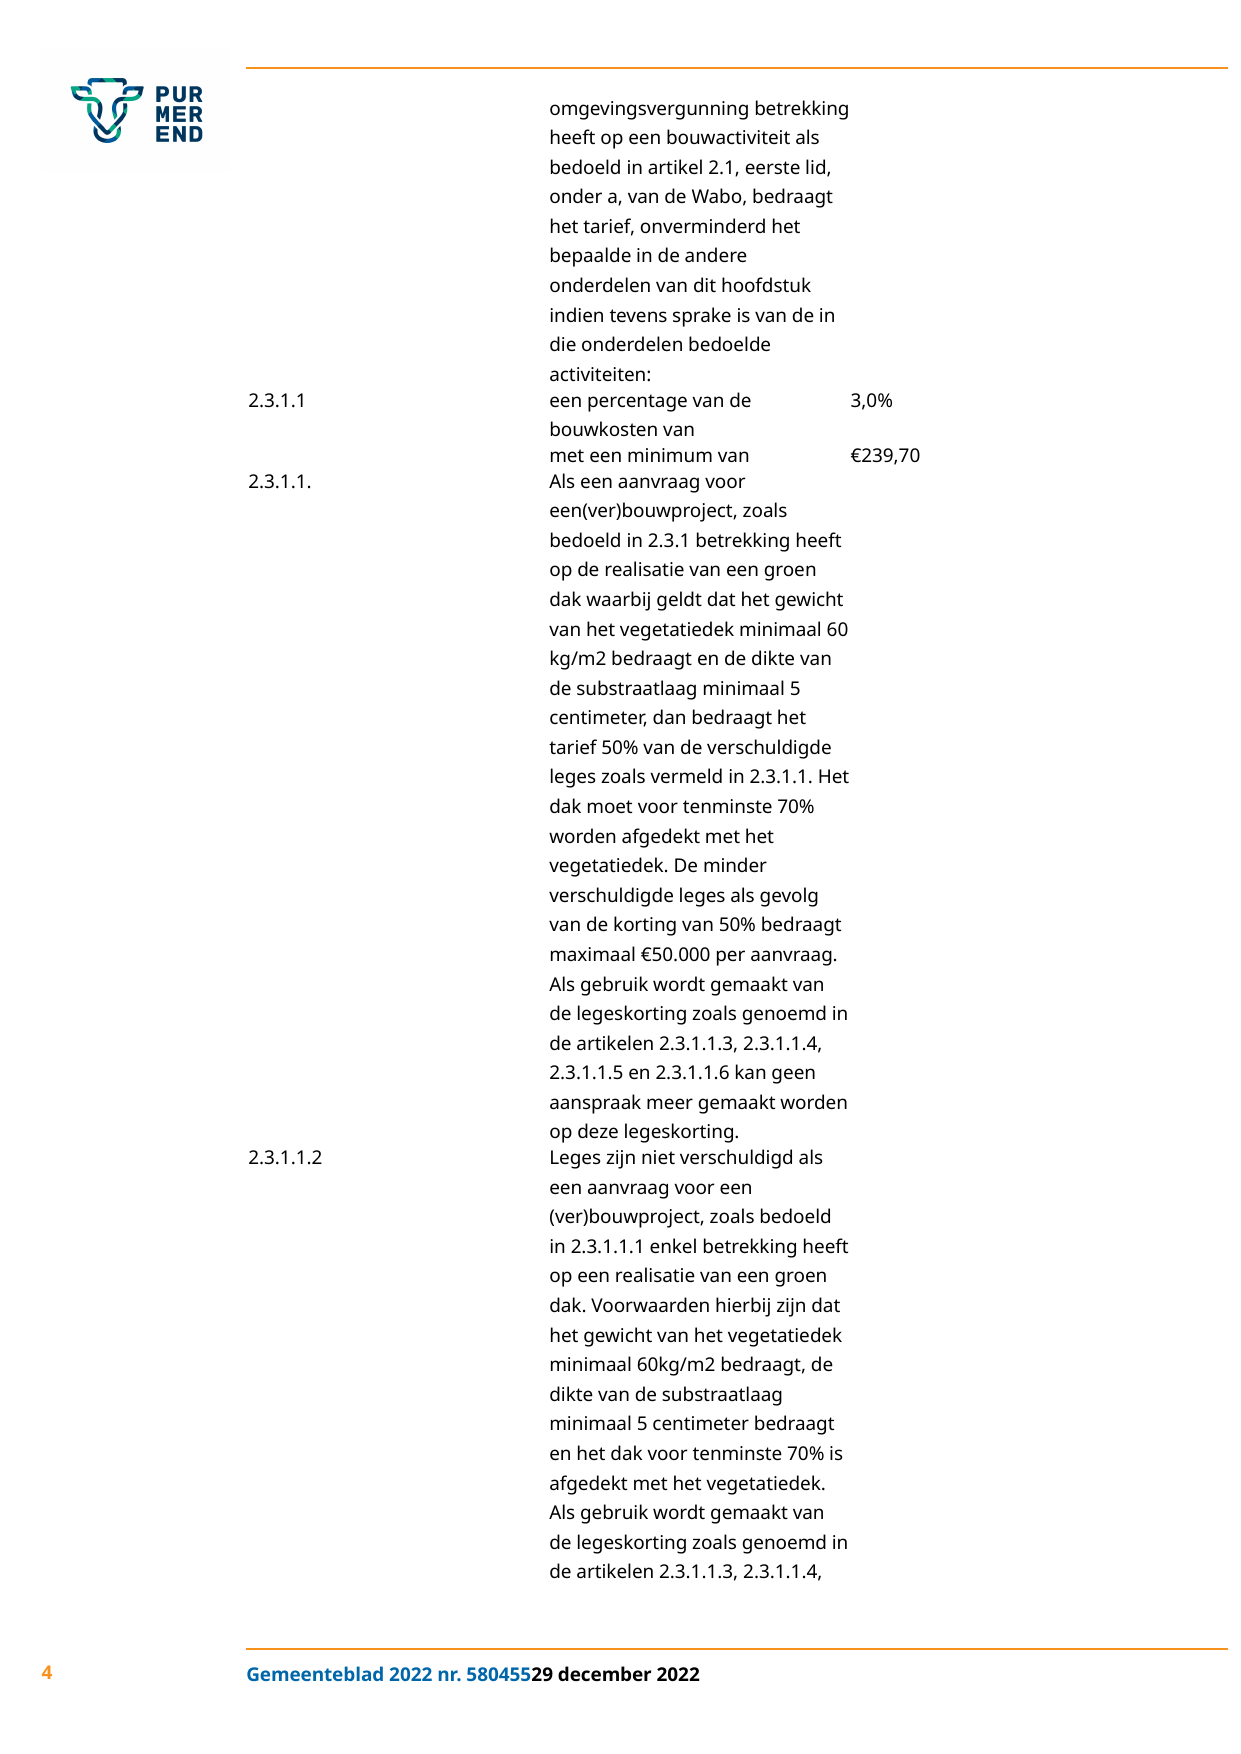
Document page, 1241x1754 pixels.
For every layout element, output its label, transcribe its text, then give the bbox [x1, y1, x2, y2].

table_cell met een minimum van [549, 442, 850, 468]
table_cell omgevingsvergunning betrekking heeft op een bouwactiviteit als bedoeld in artikel 2.1, eerste lid, onder a, van de Wabo, bedraagt het tarief, onverminderd het bepaalde in de andere onderdelen van dit hoofdstuk indien tevens sprake is van de in die onderdelen bedoelde activiteiten: [549, 95, 850, 387]
table_cell Als een aanvraag voor een(ver)bouwproject, zoals bedoeld in 2.3.1 betrekking heeft op de realisatie van een groen dak waarbij geldt dat het gewicht van het vegetatiedek minimaal 60 kg/m2 bedraagt en de dikte van de substraatlaag minimaal 5 centimeter, dan bedraagt het tarief 50% van de verschuldigde leges zoals vermeld in 2.3.1.1. Het dak moet voor tenminste 70% worden afgedekt met het vegetatiedek. De minder verschuldigde leges als gevolg van de korting van 50% bedraagt maximaal €50.000 per aanvraag. Als gebruik wordt gemaakt van de legeskorting zoals genoemd in de artikelen 2.3.1.1.3, 2.3.1.1.4, 2.3.1.1.5 en 2.3.1.1.6 kan geen aanspraak meer gemaakt worden op deze legeskorting. [549, 468, 850, 1144]
table_cell een percentage van de bouwkosten van [549, 387, 850, 442]
table_cell [248, 95, 549, 387]
table_cell [850, 95, 1152, 387]
table_cell Leges zijn niet verschuldigd als een aanvraag voor een (ver)bouwproject, zoals bedoeld in 2.3.1.1.1 enkel betrekking heeft op een realisatie van een groen dak. Voorwaarden hierbij zijn dat het gewicht van het vegetatiedek minimaal 60kg/m2 bedraagt, de dikte van de substraatlaag minimaal 5 centimeter bedraagt en het dak voor tenminste 70% is afgedekt met het vegetatiedek. Als gebruik wordt gemaakt van de legeskorting zoals genoemd in de artikelen 2.3.1.1.3, 2.3.1.1.4, [549, 1144, 850, 1584]
table_cell 2.3.1.1. [248, 468, 549, 1144]
table_cell [850, 468, 1152, 1144]
picture [41, 47, 231, 172]
table_cell 2.3.1.1.2 [248, 1144, 549, 1584]
table_cell 3,0% [850, 387, 1152, 442]
table_cell 2.3.1.1 [248, 387, 549, 468]
table_cell [850, 1144, 1152, 1584]
table_cell €239,70 [850, 442, 1152, 468]
